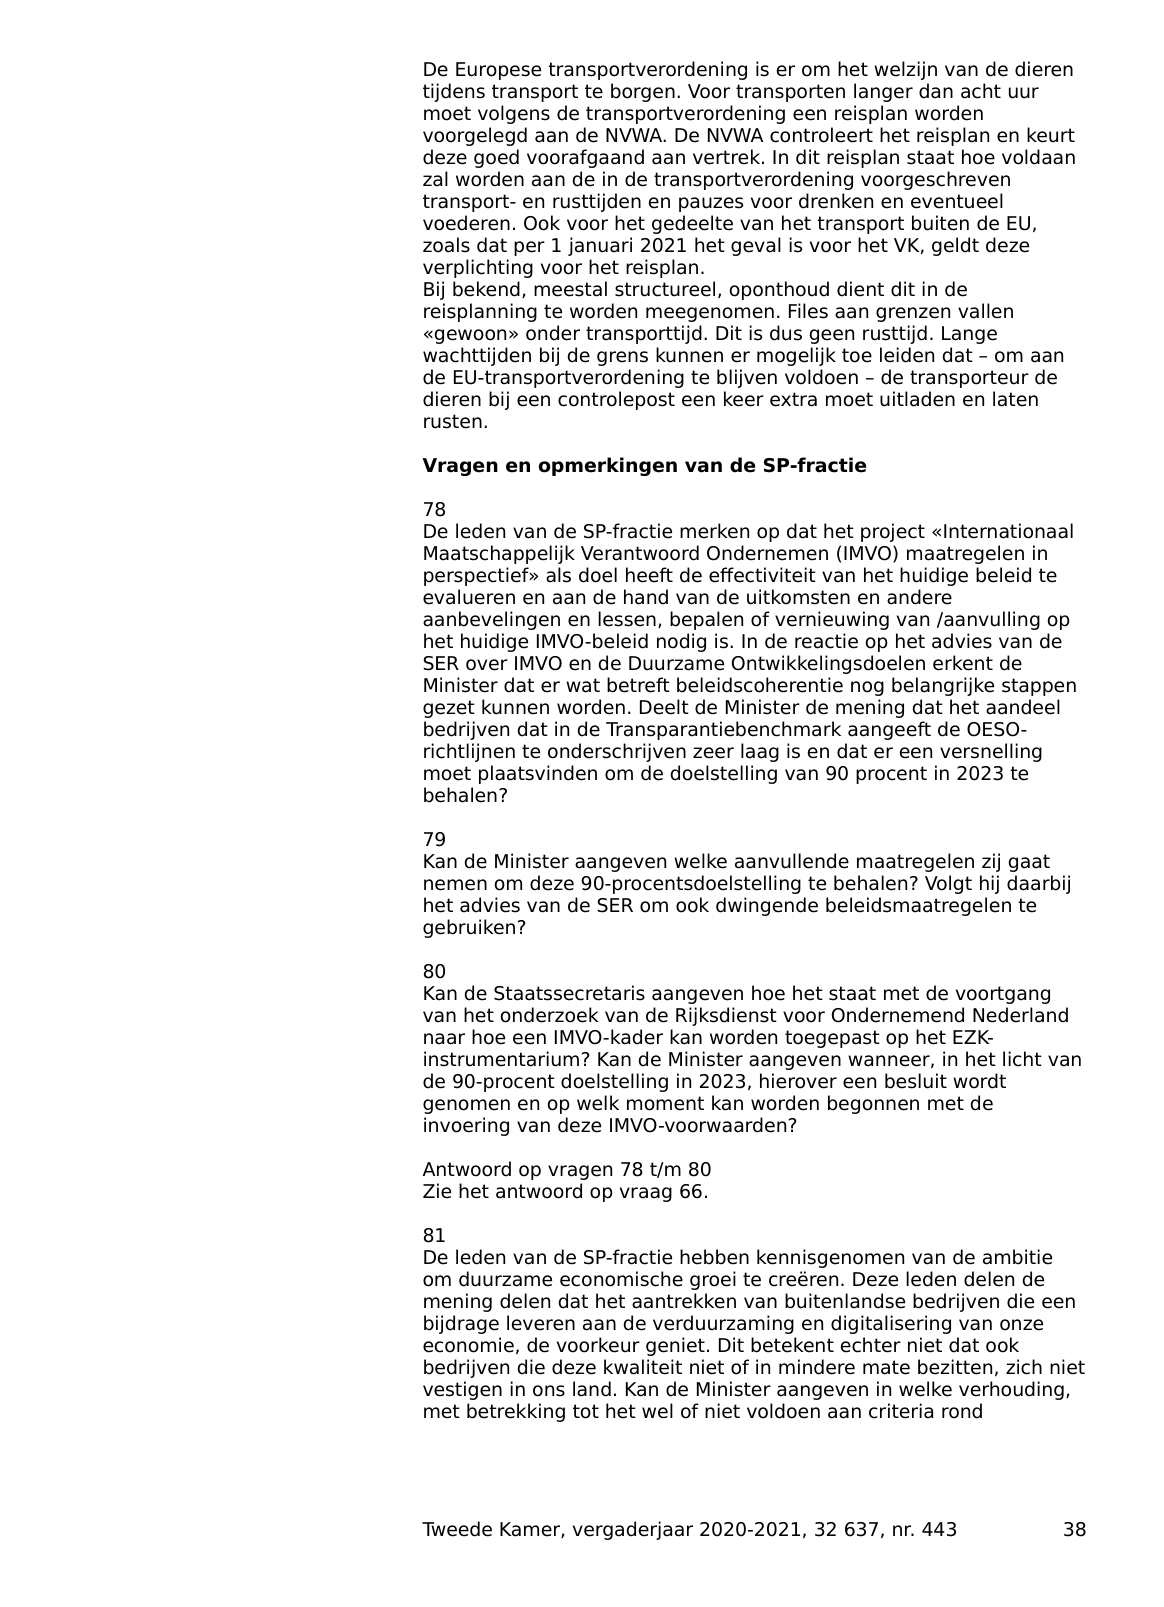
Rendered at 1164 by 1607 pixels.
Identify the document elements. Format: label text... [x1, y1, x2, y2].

text 80 [422, 961, 1087, 983]
text Antwoord op vragen 78 t/m 80 [422, 1159, 1087, 1181]
text 79 [422, 829, 1087, 851]
text 81 [422, 1225, 1087, 1247]
text 78 [422, 499, 1087, 521]
text De Europese transportverordening is er om het welzijn van de dieren tijdens transport te borgen. Voor transporten langer dan acht uur moet volgens de transportverordening een reisplan worden voorgelegd aan de NVWA. De NVWA controleert het reisplan en keurt deze goed voorafgaand aan vertrek. In dit reisplan staat hoe voldaan zal worden aan de in de transportverordening voorgeschreven transport- en rusttijden en pauzes voor drenken en eventueel voederen. Ook voor het gedeelte van het transport buiten de EU, zoals dat per 1 januari 2021 het geval is voor het VK, geldt deze verplichting voor het reisplan. [422, 59, 1087, 279]
text Kan de Minister aangeven welke aanvullende maatregelen zij gaat nemen om deze 90-procentsdoelstelling te behalen? Volgt hij daarbij het advies van de SER om ook dwingende beleidsmaatregelen te gebruiken? [422, 851, 1087, 939]
text Zie het antwoord op vraag 66. [422, 1181, 1087, 1203]
text Bij bekend, meestal structureel, oponthoud dient dit in de reisplanning te worden meegenomen. Files aan grenzen vallen «gewoon» onder transporttijd. Dit is dus geen rusttijd. Lange wachttijden bij de grens kunnen er mogelijk toe leiden dat – om aan de EU-transportverordening te blijven voldoen – de transporteur de dieren bij een controlepost een keer extra moet uitladen en laten rusten. [422, 279, 1087, 433]
text Kan de Staatssecretaris aangeven hoe het staat met de voortgang van het onderzoek van de Rijksdienst voor Ondernemend Nederland naar hoe een IMVO-kader kan worden toegepast op het EZK-instrumentarium? Kan de Minister aangeven wanneer, in het licht van de 90-procent doelstelling in 2023, hierover een besluit wordt genomen en op welk moment kan worden begonnen met de invoering van deze IMVO-voorwaarden? [422, 983, 1087, 1137]
text De leden van de SP-fractie merken op dat het project «Internationaal Maatschappelijk Verantwoord Ondernemen (IMVO) maatregelen in perspectief» als doel heeft de effectiviteit van het huidige beleid te evalueren en aan de hand van de uitkomsten en andere aanbevelingen en lessen, bepalen of vernieuwing van /aanvulling op het huidige IMVO-beleid nodig is. In de reactie op het advies van de SER over IMVO en de Duurzame Ontwikkelingsdoelen erkent de Minister dat er wat betreft beleidscoherentie nog belangrijke stappen gezet kunnen worden. Deelt de Minister de mening dat het aandeel bedrijven dat in de Transparantiebenchmark aangeeft de OESO-richtlijnen te onderschrijven zeer laag is en dat er een versnelling moet plaatsvinden om de doelstelling van 90 procent in 2023 te behalen? [422, 521, 1087, 807]
subtitle Vragen en opmerkingen van de SP-fractie [422, 455, 1087, 477]
text De leden van de SP-fractie hebben kennisgenomen van de ambitie om duurzame economische groei te creëren. Deze leden delen de mening delen dat het aantrekken van buitenlandse bedrijven die een bijdrage leveren aan de verduurzaming en digitalisering van onze economie, de voorkeur geniet. Dit betekent echter niet dat ook bedrijven die deze kwaliteit niet of in mindere mate bezitten, zich niet vestigen in ons land. Kan de Minister aangeven in welke verhouding, met betrekking tot het wel of niet voldoen aan criteria rond [422, 1247, 1087, 1423]
